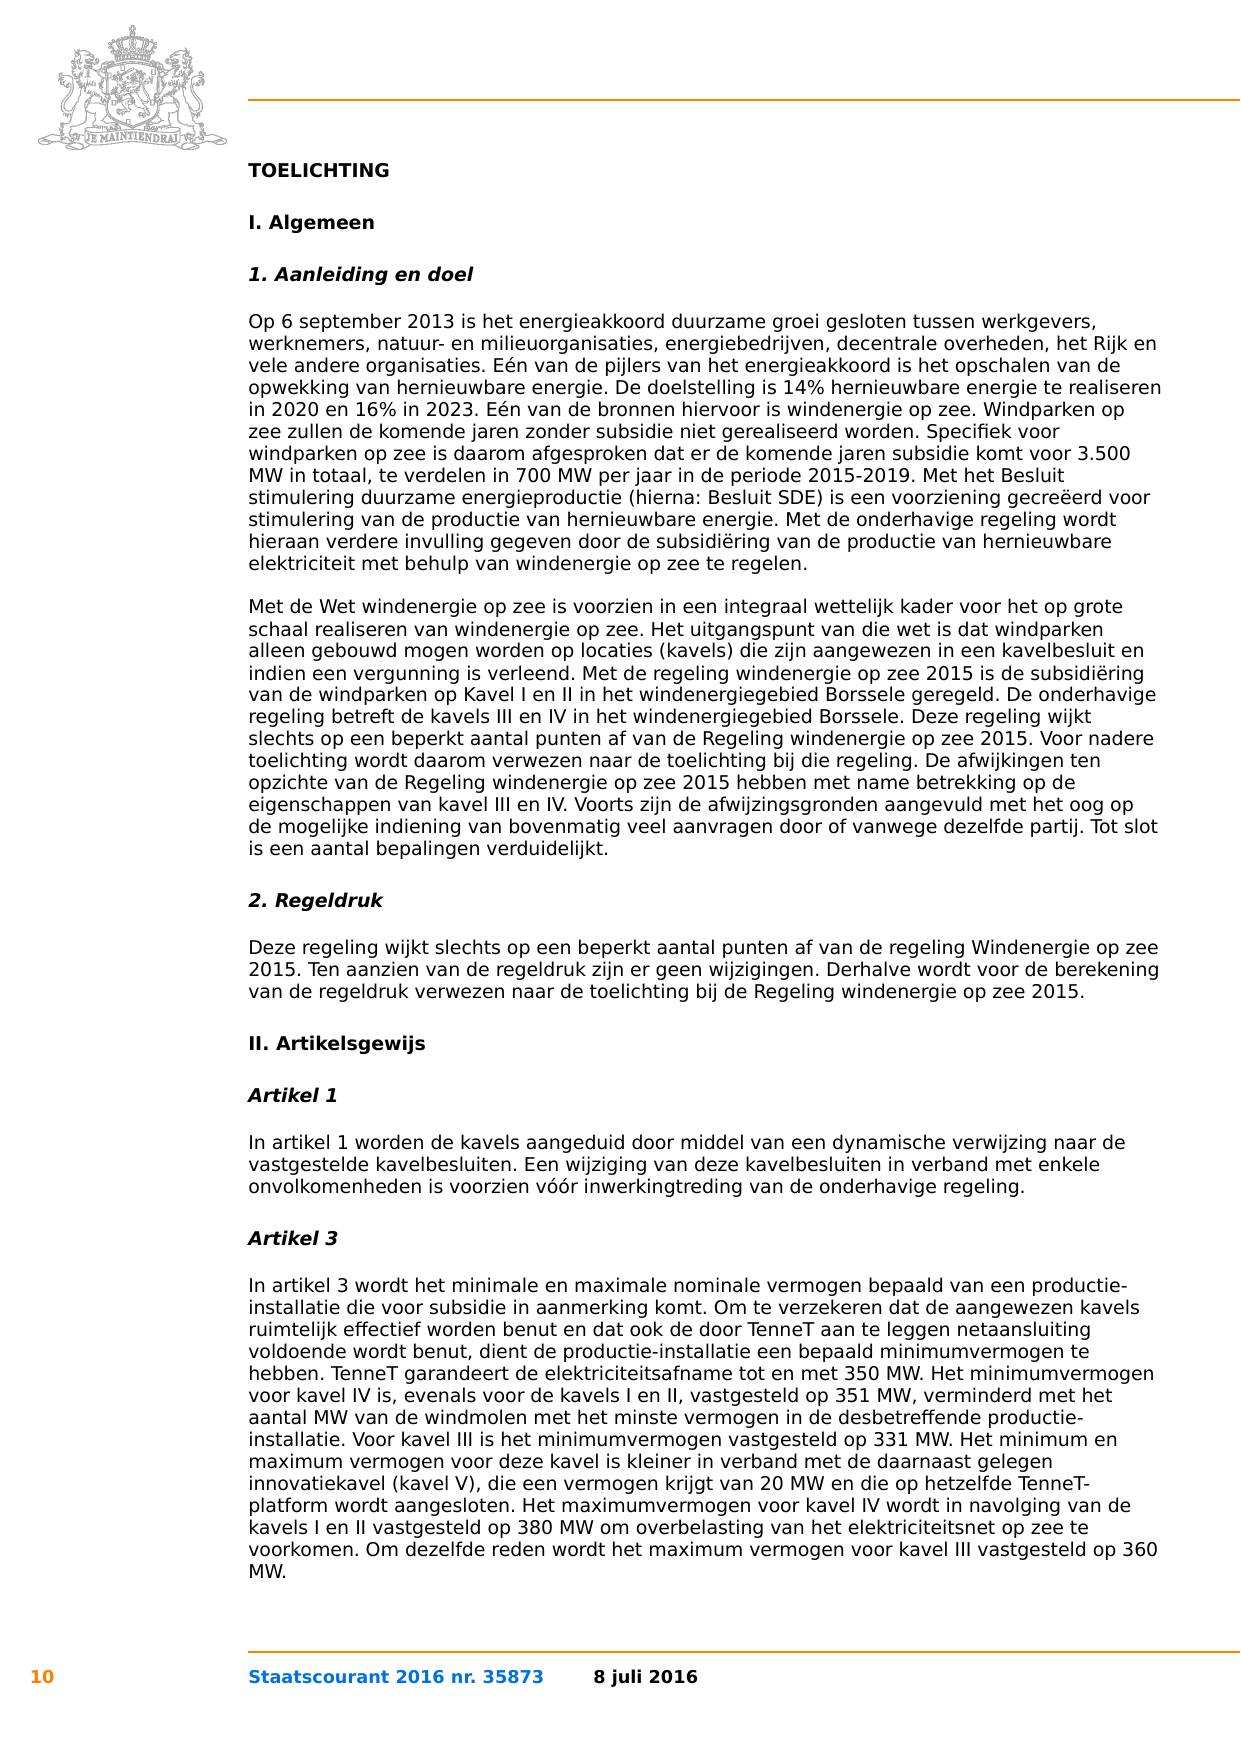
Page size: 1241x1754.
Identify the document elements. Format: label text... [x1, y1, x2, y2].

subtitle Artikel 1 [248, 1085, 1163, 1107]
subtitle TOELICHTING [248, 160, 1163, 182]
subtitle I. Algemeen [248, 212, 1163, 234]
picture [38, 25, 227, 150]
subtitle 1. Aanleiding en doel [248, 264, 1163, 286]
text In artikel 1 worden de kavels aangeduid door middel van een dynamische verwijzing naar de vastgestelde kavelbesluiten. Een wijziging van deze kavelbesluiten in verband met enkele onvolkomenheden is voorzien vóór inwerkingtreding van de onderhavige regeling. [248, 1132, 1163, 1198]
text Op 6 september 2013 is het energieakkoord duurzame groei gesloten tussen werkgevers, werknemers, natuur- en milieuorganisaties, energiebedrijven, decentrale overheden, het Rijk en vele andere organisaties. Eén van de pijlers van het energieakkoord is het opschalen van de opwekking van hernieuwbare energie. De doelstelling is 14% hernieuwbare energie te realiseren in 2020 en 16% in 2023. Eén van de bronnen hiervoor is windenergie op zee. Windparken op zee zullen de komende jaren zonder subsidie niet gerealiseerd worden. Specifiek voor windparken op zee is daarom afgesproken dat er de komende jaren subsidie komt voor 3.500 MW in totaal, te verdelen in 700 MW per jaar in de periode 2015-2019. Met het Besluit stimulering duurzame energieproductie (hierna: Besluit SDE) is een voorziening gecreëerd voor stimulering van de productie van hernieuwbare energie. Met de onderhavige regeling wordt hieraan verdere invulling gegeven door de subsidiëring van de productie van hernieuwbare elektriciteit met behulp van windenergie op zee te regelen. [248, 311, 1163, 574]
text In artikel 3 wordt het minimale en maximale nominale vermogen bepaald van een productie-installatie die voor subsidie in aanmerking komt. Om te verzekeren dat de aangewezen kavels ruimtelijk effectief worden benut en dat ook de door TenneT aan te leggen netaansluiting voldoende wordt benut, dient de productie-installatie een bepaald minimumvermogen te hebben. TenneT garandeert de elektriciteitsafname tot en met 350 MW. Het minimumvermogen voor kavel IV is, evenals voor de kavels I en II, vastgesteld op 351 MW, verminderd met het aantal MW van de windmolen met het minste vermogen in de desbetreffende productie-installatie. Voor kavel III is het minimumvermogen vastgesteld op 331 MW. Het minimum en maximum vermogen voor deze kavel is kleiner in verband met de daarnaast gelegen innovatiekavel (kavel V), die een vermogen krijgt van 20 MW en die op hetzelfde TenneT-platform wordt aangesloten. Het maximumvermogen voor kavel IV wordt in navolging van de kavels I en II vastgesteld op 380 MW om overbelasting van het elektriciteitsnet op zee te voorkomen. Om dezelfde reden wordt het maximum vermogen voor kavel III vastgesteld op 360 MW. [248, 1275, 1163, 1583]
text Deze regeling wijkt slechts op een beperkt aantal punten af van de regeling Windenergie op zee 2015. Ten aanzien van de regeldruk zijn er geen wijzigingen. Derhalve wordt voor de berekening van de regeldruk verwezen naar de toelichting bij de Regeling windenergie op zee 2015. [248, 937, 1163, 1003]
subtitle Artikel 3 [248, 1228, 1163, 1250]
subtitle II. Artikelsgewijs [248, 1033, 1163, 1055]
text Met de Wet windenergie op zee is voorzien in een integraal wettelijk kader voor het op grote schaal realiseren van windenergie op zee. Het uitgangspunt van die wet is dat windparken alleen gebouwd mogen worden op locaties (kavels) die zijn aangewezen in een kavelbesluit en indien een vergunning is verleend. Met de regeling windenergie op zee 2015 is de subsidiëring van de windparken op Kavel I en II in het windenergiegebied Borssele geregeld. De onderhavige regeling betreft de kavels III en IV in het windenergiegebied Borssele. Deze regeling wijkt slechts op een beperkt aantal punten af van de Regeling windenergie op zee 2015. Voor nadere toelichting wordt daarom verwezen naar de toelichting bij die regeling. De afwijkingen ten opzichte van de Regeling windenergie op zee 2015 hebben met name betrekking op de eigenschappen van kavel III en IV. Voorts zijn de afwijzingsgronden aangevuld met het oog op de mogelijke indiening van bovenmatig veel aanvragen door of vanwege dezelfde partij. Tot slot is een aantal bepalingen verduidelijkt. [248, 596, 1163, 860]
subtitle 2. Regeldruk [248, 890, 1163, 912]
